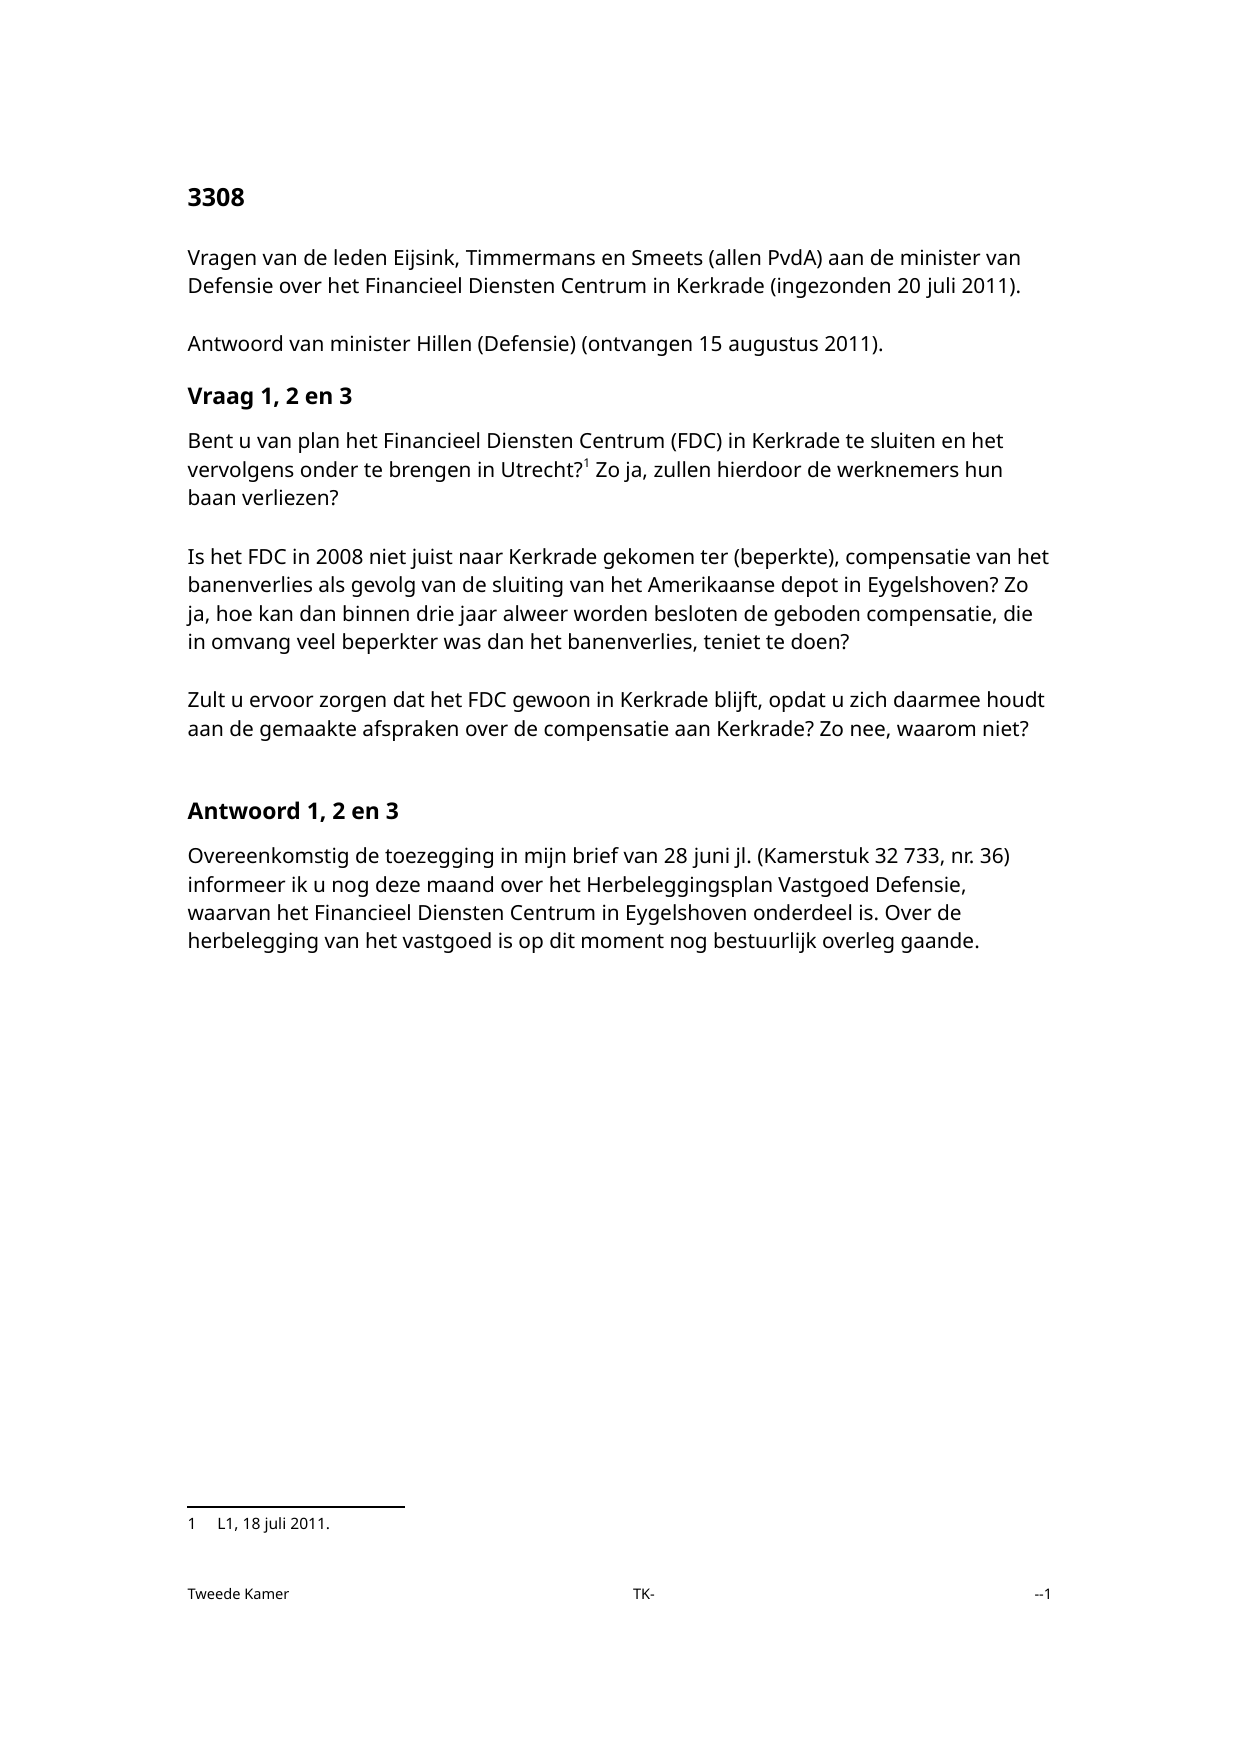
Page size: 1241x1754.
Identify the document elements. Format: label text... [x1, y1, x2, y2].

text Vragen van de leden Eijsink, Timmermans en Smeets (allen PvdA) aan de minister van Defensie over het Financieel Diensten Centrum in Kerkrade (ingezonden 20 juli 2011). [187, 243, 1053, 300]
subtitle Antwoord 1, 2 en 3 [187, 795, 1053, 826]
text Zult u ervoor zorgen dat het FDC gewoon in Kerkrade blijft, opdat u zich daarmee houdt aan de gemaakte afspraken over de compensatie aan Kerkrade? Zo nee, waarom niet? [187, 686, 1053, 742]
text Is het FDC in 2008 niet juist naar Kerkrade gekomen ter (beperkte), compensatie van het banenverlies als gevolg van de sluiting van het Amerikaanse depot in Eygelshoven? Zo ja, hoe kan dan binnen drie jaar alweer worden besloten de geboden compensatie, die in omvang veel beperkter was dan het banenverlies, teniet te doen? [187, 542, 1053, 656]
text L1, 18 juli 2011. [187, 1506, 1053, 1534]
text 3308 [187, 179, 1053, 213]
text Bent u van plan het Financieel Diensten Centrum (FDC) in Kerkrade te sluiten en het vervolgens onder te brengen in Utrecht? Zo ja, zullen hierdoor de werknemers hun baan verliezen? [187, 427, 1053, 512]
text Overeenkomstig de toezegging in mijn brief van 28 juni jl. (Kamerstuk 32 733, nr. 36) informeer ik u nog deze maand over het Herbeleggingsplan Vastgoed Defensie, waarvan het Financieel Diensten Centrum in Eygelshoven onderdeel is. Over de herbelegging van het vastgoed is op dit moment nog bestuurlijk overleg gaande. [187, 841, 1053, 955]
subtitle Vraag 1, 2 en 3 [187, 380, 1053, 412]
text Antwoord van minister Hillen (Defensie) (ontvangen 15 augustus 2011). [187, 329, 1053, 358]
